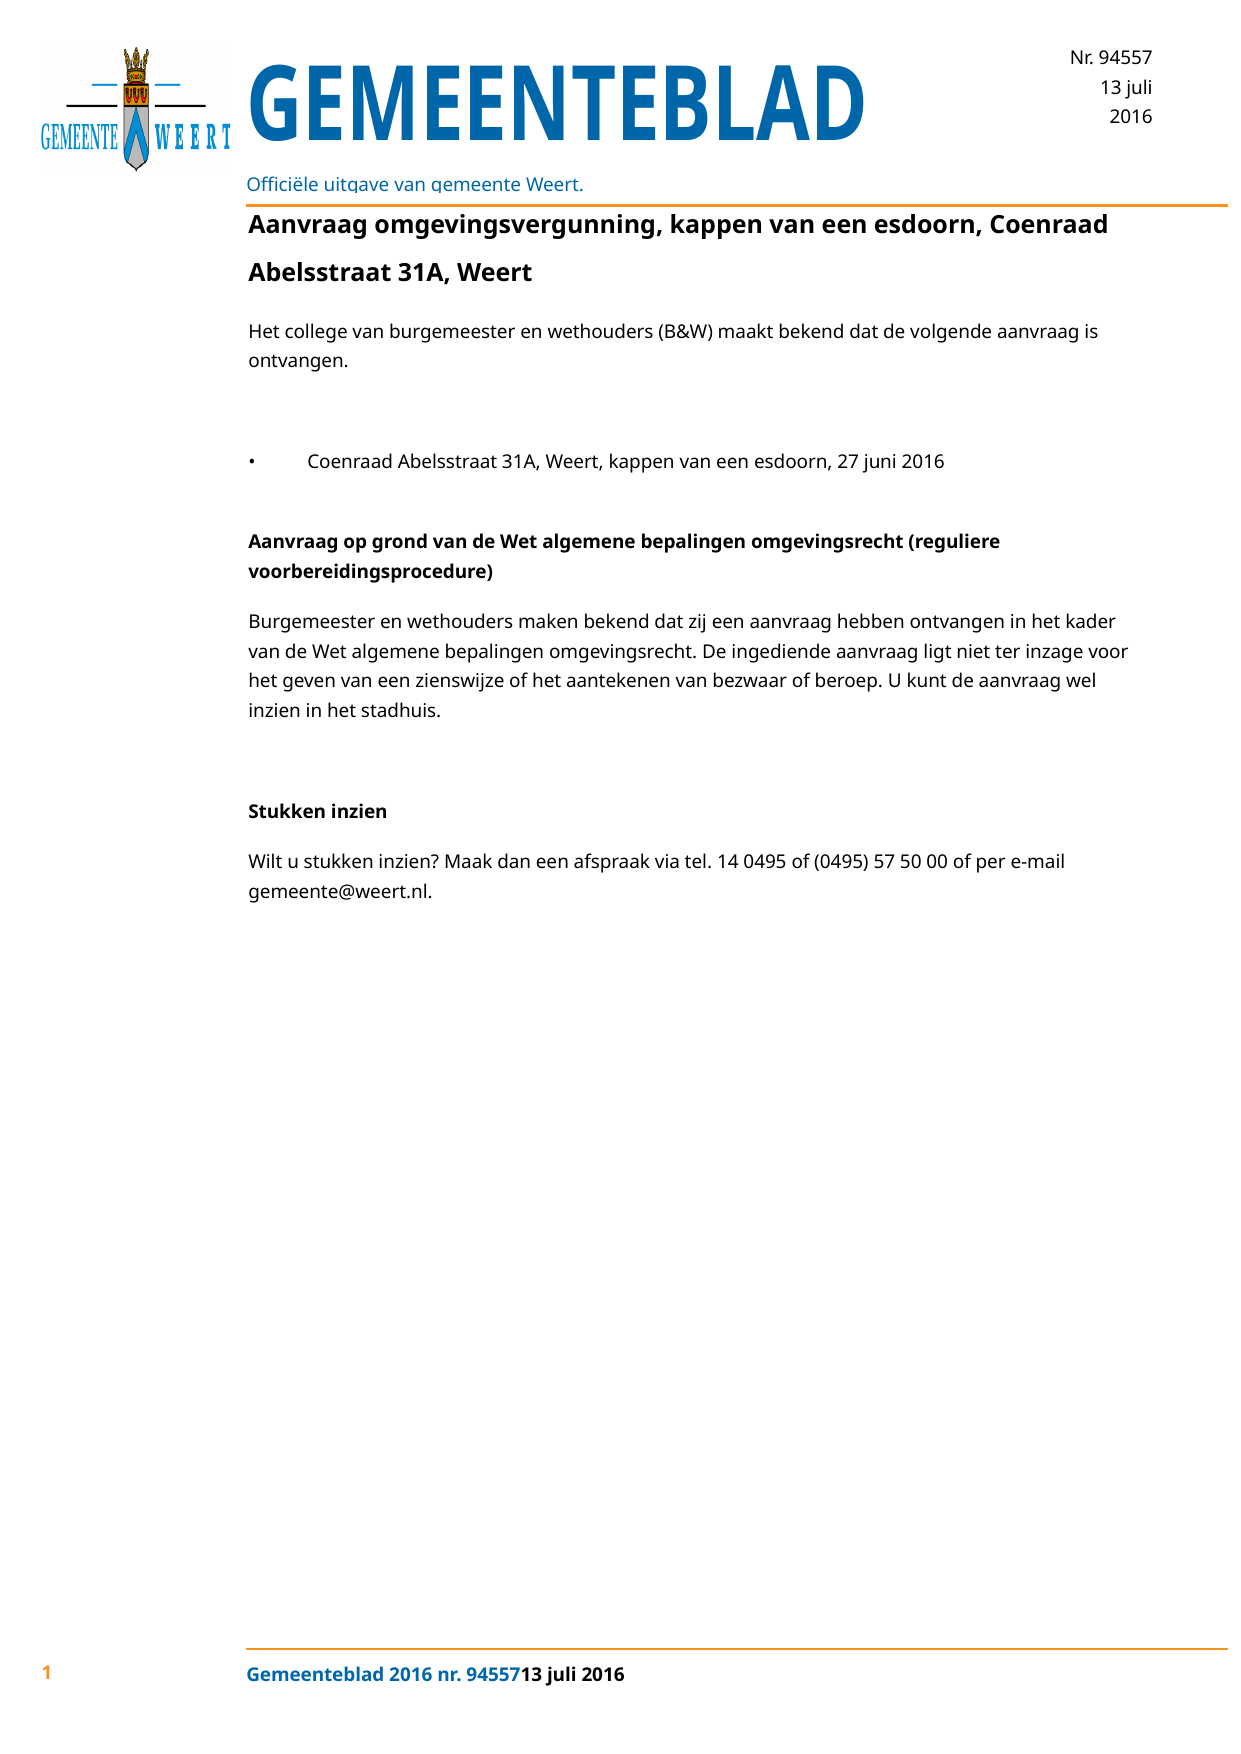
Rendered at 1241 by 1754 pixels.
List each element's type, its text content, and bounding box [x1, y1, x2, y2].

text Aanvraag omgevingsvergunning, kappen van een esdoorn, Coenraad Abelsstraat 31A, Weert [248, 207, 1152, 288]
picture [41, 47, 231, 172]
text Stukken inzien [248, 798, 1152, 824]
text Burgemeester en wethouders maken bekend dat zij een aanvraag hebben ontvangen in het kader van de Wet algemene bepalingen omgevingsrecht. De ingediende aanvraag ligt niet ter inzage voor het geven van een zienswijze of het aantekenen van bezwaar of beroep. U kunt de aanvraag wel inzien in het stadhuis. [248, 608, 1152, 723]
text Het college van burgemeester en wethouders (B&W) maakt bekend dat de volgende aanvraag is ontvangen. [248, 318, 1152, 373]
text Wilt u stukken inzien? Maak dan een afspraak via tel. 14 0495 of (0495) 57 50 00 of per e-mail gemeente@weert.nl. [248, 848, 1152, 904]
text Aanvraag op grond van de Wet algemene bepalingen omgevingsrecht (reguliere voorbereidingsprocedure) [248, 528, 1152, 584]
list Coenraad Abelsstraat 31A, Weert, kappen van een esdoorn, 27 juni 2016 [248, 448, 1152, 474]
